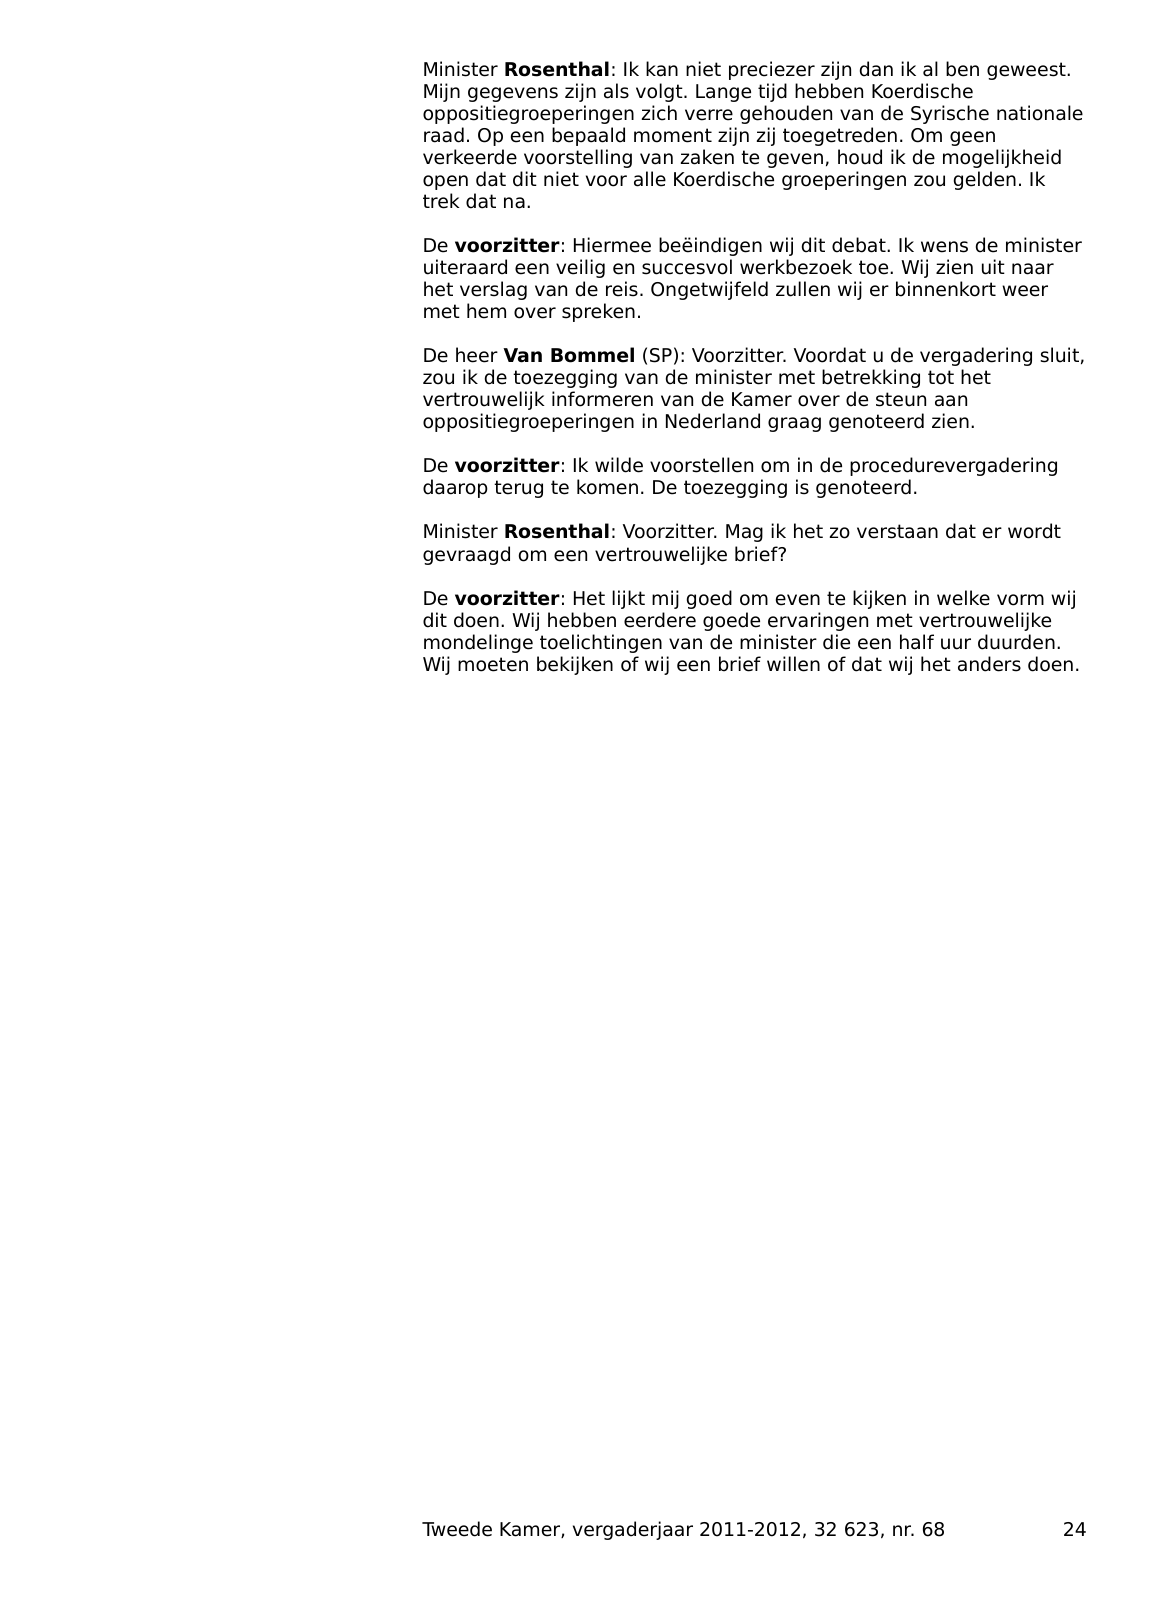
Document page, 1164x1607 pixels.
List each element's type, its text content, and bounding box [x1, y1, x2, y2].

text De voorzitter: Het lijkt mij goed om even te kijken in welke vorm wij dit doen. Wij hebben eerdere goede ervaringen met vertrouwelijke mondelinge toelichtingen van de minister die een half uur duurden. Wij moeten bekijken of wij een brief willen of dat wij het anders doen. [422, 588, 1087, 676]
text De voorzitter: Hiermee beëindigen wij dit debat. Ik wens de minister uiteraard een veilig en succesvol werkbezoek toe. Wij zien uit naar het verslag van de reis. Ongetwijfeld zullen wij er binnenkort weer met hem over spreken. [422, 235, 1087, 323]
text Minister Rosenthal: Ik kan niet preciezer zijn dan ik al ben geweest. Mijn gegevens zijn als volgt. Lange tijd hebben Koerdische oppositiegroeperingen zich verre gehouden van de Syrische nationale raad. Op een bepaald moment zijn zij toegetreden. Om geen verkeerde voorstelling van zaken te geven, houd ik de mogelijkheid open dat dit niet voor alle Koerdische groeperingen zou gelden. Ik trek dat na. [422, 59, 1087, 213]
text De heer Van Bommel (SP): Voorzitter. Voordat u de vergadering sluit, zou ik de toezegging van de minister met betrekking tot het vertrouwelijk informeren van de Kamer over de steun aan oppositiegroeperingen in Nederland graag genoteerd zien. [422, 345, 1087, 433]
text De voorzitter: Ik wilde voorstellen om in de procedurevergadering daarop terug te komen. De toezegging is genoteerd. [422, 455, 1087, 499]
text Minister Rosenthal: Voorzitter. Mag ik het zo verstaan dat er wordt gevraagd om een vertrouwelijke brief? [422, 521, 1087, 565]
